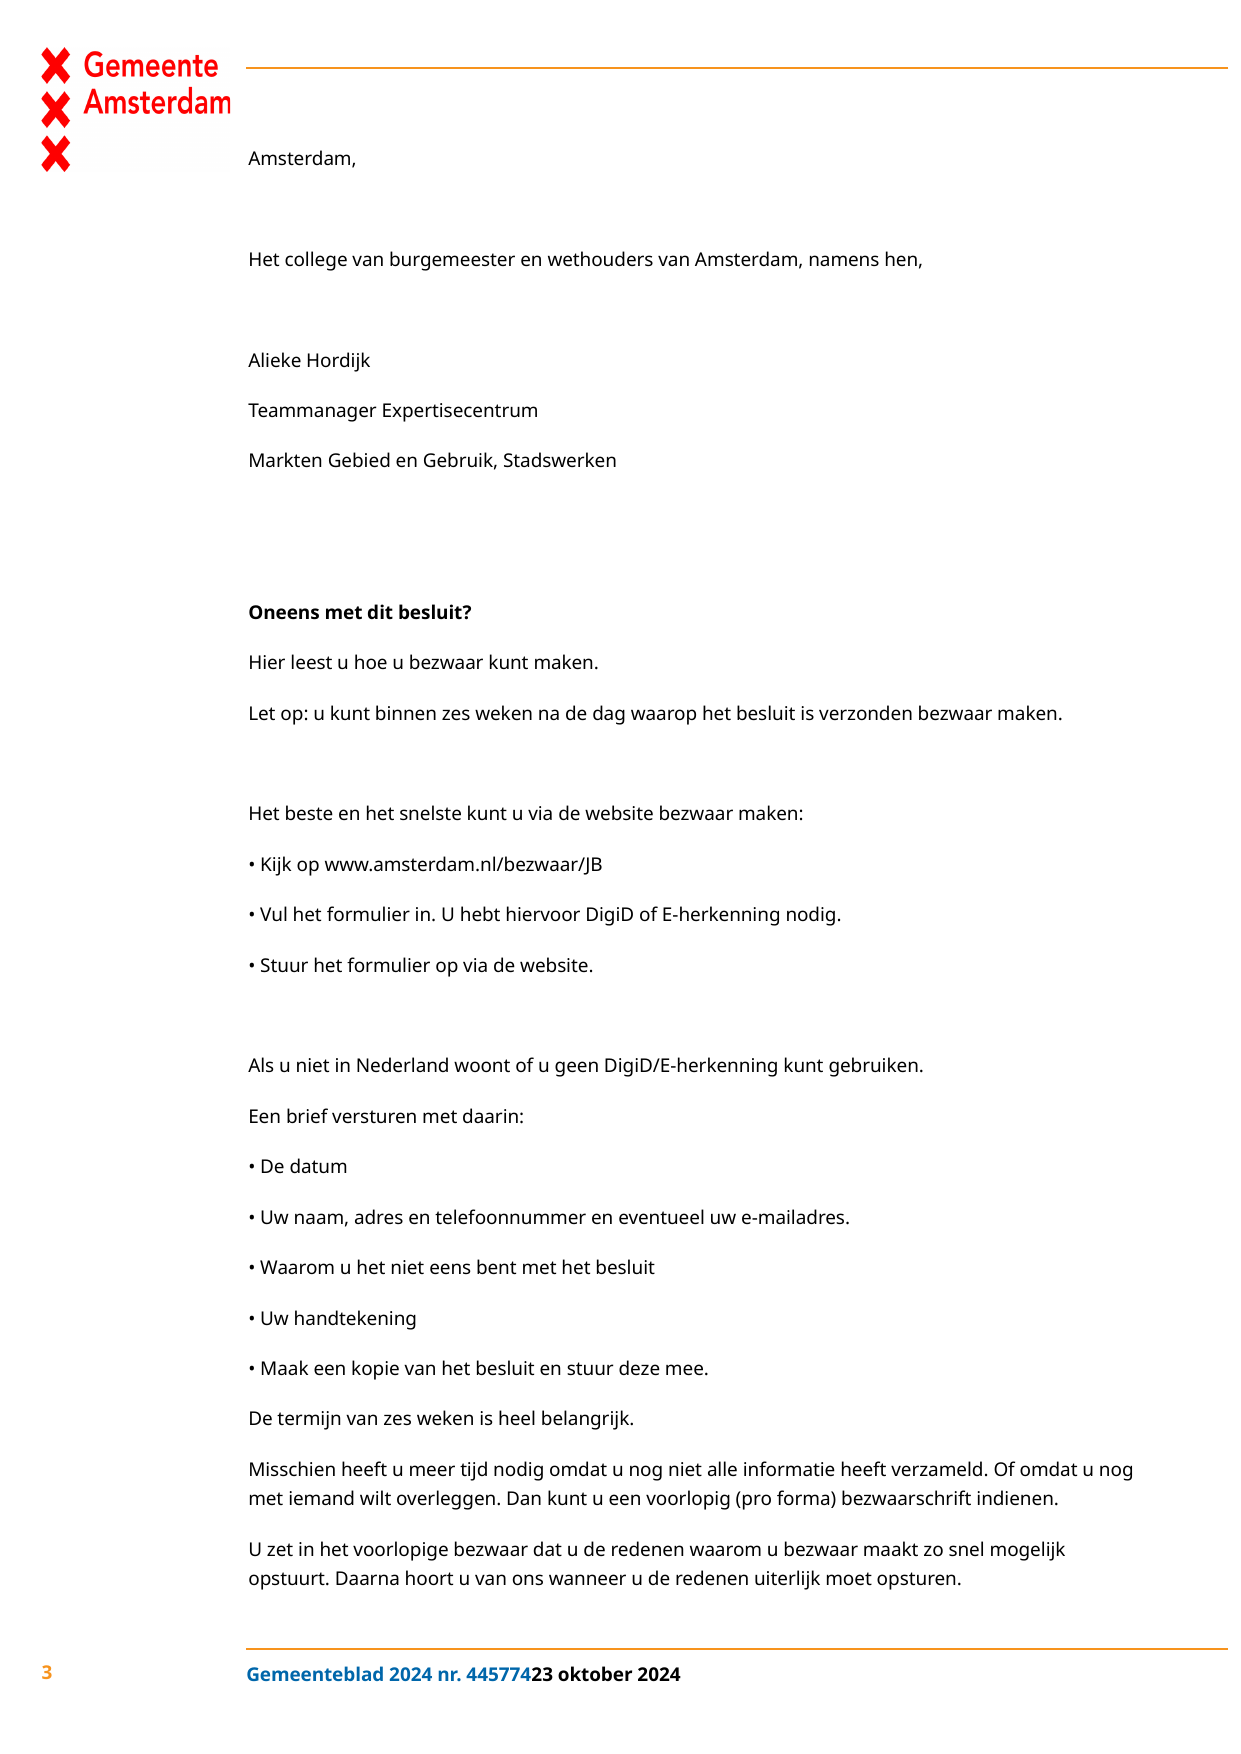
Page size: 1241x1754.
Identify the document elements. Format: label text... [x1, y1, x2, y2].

text • Waarom u het niet eens bent met het besluit [248, 1254, 1152, 1280]
text • Kijk op www.amsterdam.nl/bezwaar/JB [248, 851, 1152, 877]
text Markten Gebied en Gebruik, Stadswerken [248, 448, 1152, 473]
text Een brief versturen met daarin: [248, 1103, 1152, 1129]
text • Uw naam, adres en telefoonnummer en eventueel uw e-mailadres. [248, 1204, 1152, 1230]
text Hier leest u hoe u bezwaar kunt maken. [248, 649, 1152, 675]
text Amsterdam, [248, 145, 1152, 171]
text Alieke Hordijk [248, 347, 1152, 373]
text Oneens met dit besluit? [248, 599, 1152, 625]
text Als u niet in Nederland woont of u geen DigiD/E-herkenning kunt gebruiken. [248, 1053, 1152, 1078]
picture [41, 47, 231, 172]
text U zet in het voorlopige bezwaar dat u de redenen waarom u bezwaar maakt zo snel mogelijk opstuurt. Daarna hoort u van ons wanneer u de redenen uiterlijk moet opsturen. [248, 1536, 1152, 1591]
text • Stuur het formulier op via de website. [248, 952, 1152, 978]
text • Maak een kopie van het besluit en stuur deze mee. [248, 1355, 1152, 1381]
text • Uw handtekening [248, 1305, 1152, 1331]
text • Vul het formulier in. U hebt hiervoor DigiD of E-herkenning nodig. [248, 901, 1152, 927]
text Let op: u kunt binnen zes weken na de dag waarop het besluit is verzonden bezwaar maken. [248, 700, 1152, 726]
text Misschien heeft u meer tijd nodig omdat u nog niet alle informatie heeft verzameld. Of omdat u nog met iemand wilt overleggen. Dan kunt u een voorlopig (pro forma) bezwaarschrift indienen. [248, 1456, 1152, 1511]
text Het college van burgemeester en wethouders van Amsterdam, namens hen, [248, 246, 1152, 272]
text Het beste en het snelste kunt u via de website bezwaar maken: [248, 801, 1152, 826]
text Teammanager Expertisecentrum [248, 397, 1152, 423]
text De termijn van zes weken is heel belangrijk. [248, 1406, 1152, 1431]
text • De datum [248, 1153, 1152, 1179]
